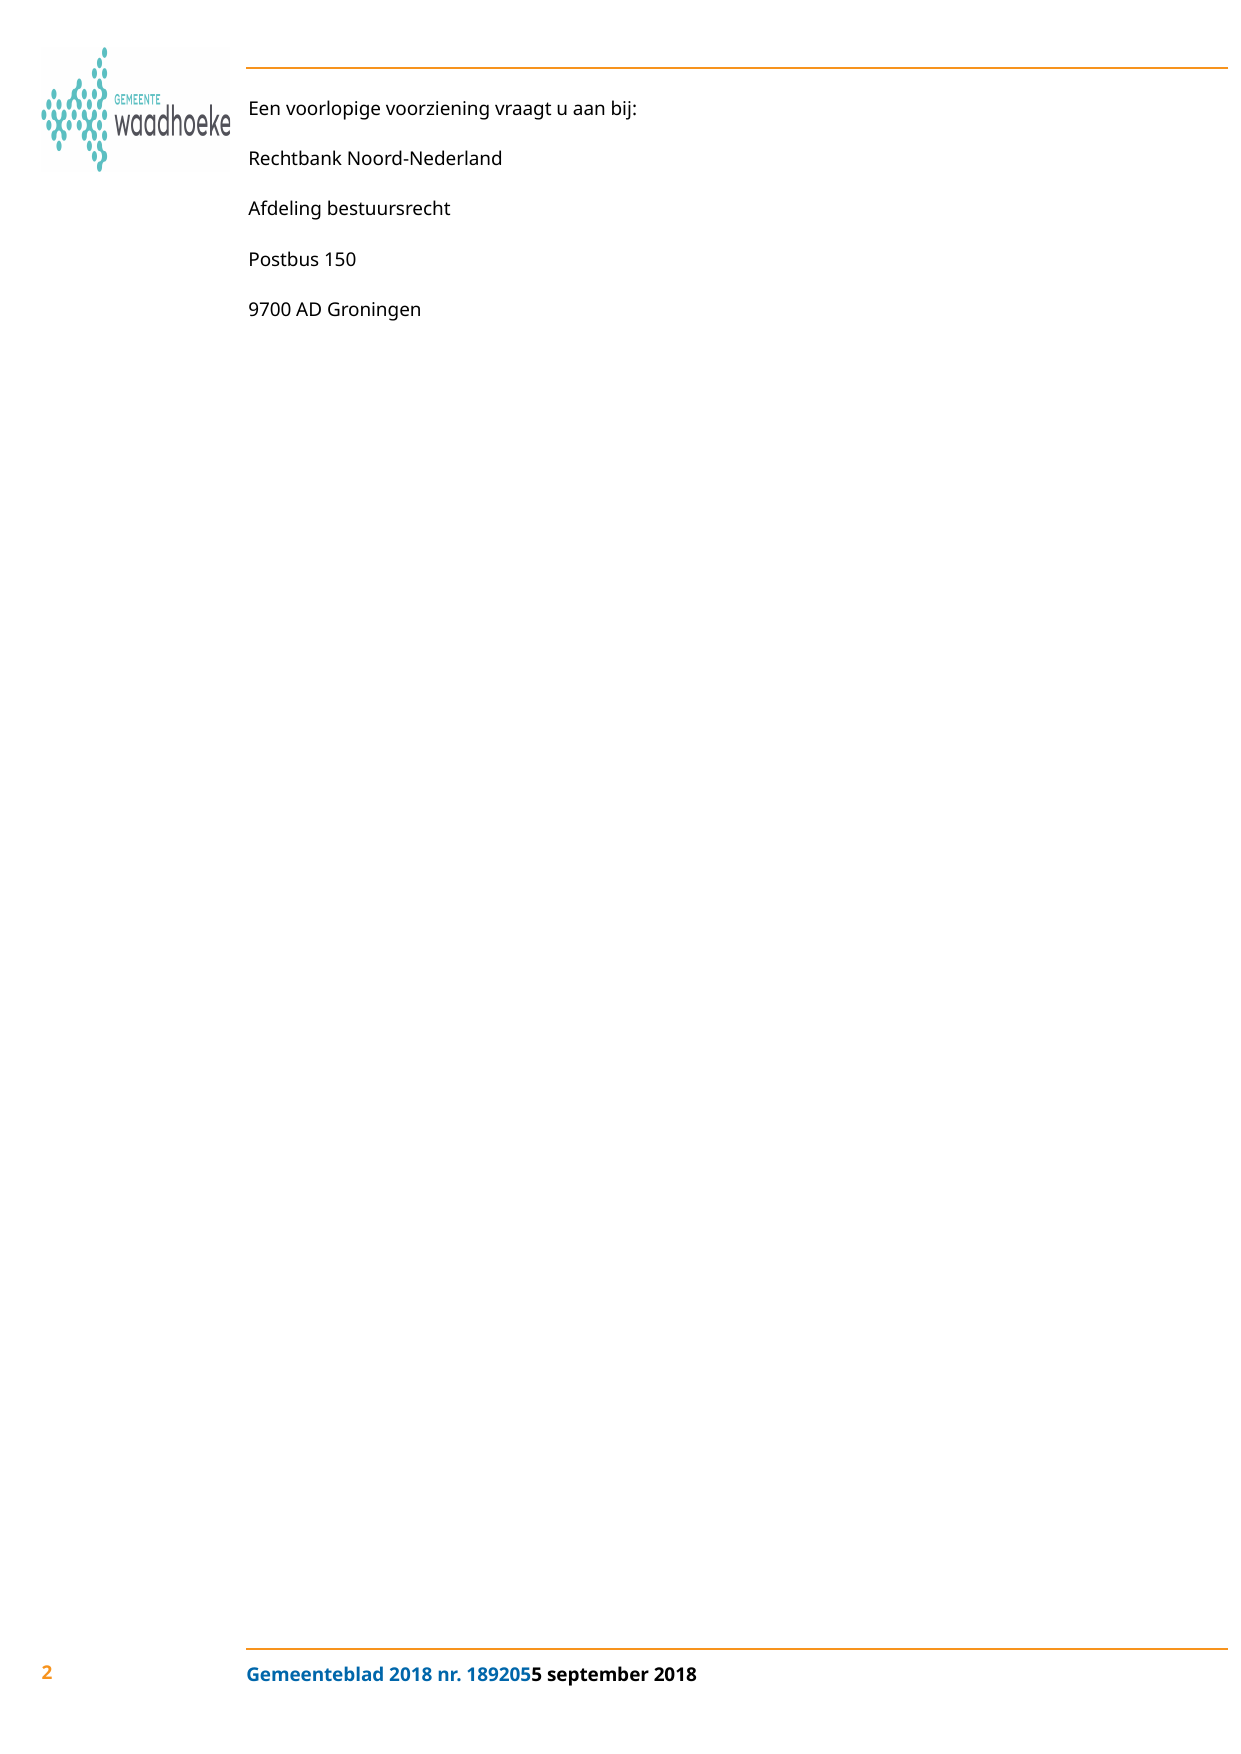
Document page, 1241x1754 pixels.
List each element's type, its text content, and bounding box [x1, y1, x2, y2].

text 9700 AD Groningen [248, 296, 1152, 322]
text Postbus 150 [248, 246, 1152, 272]
text Afdeling bestuursrecht [248, 196, 1152, 221]
text Rechtbank Noord-Nederland [248, 145, 1152, 171]
picture [41, 47, 231, 172]
text Een voorlopige voorziening vraagt u aan bij: [248, 95, 1152, 121]
